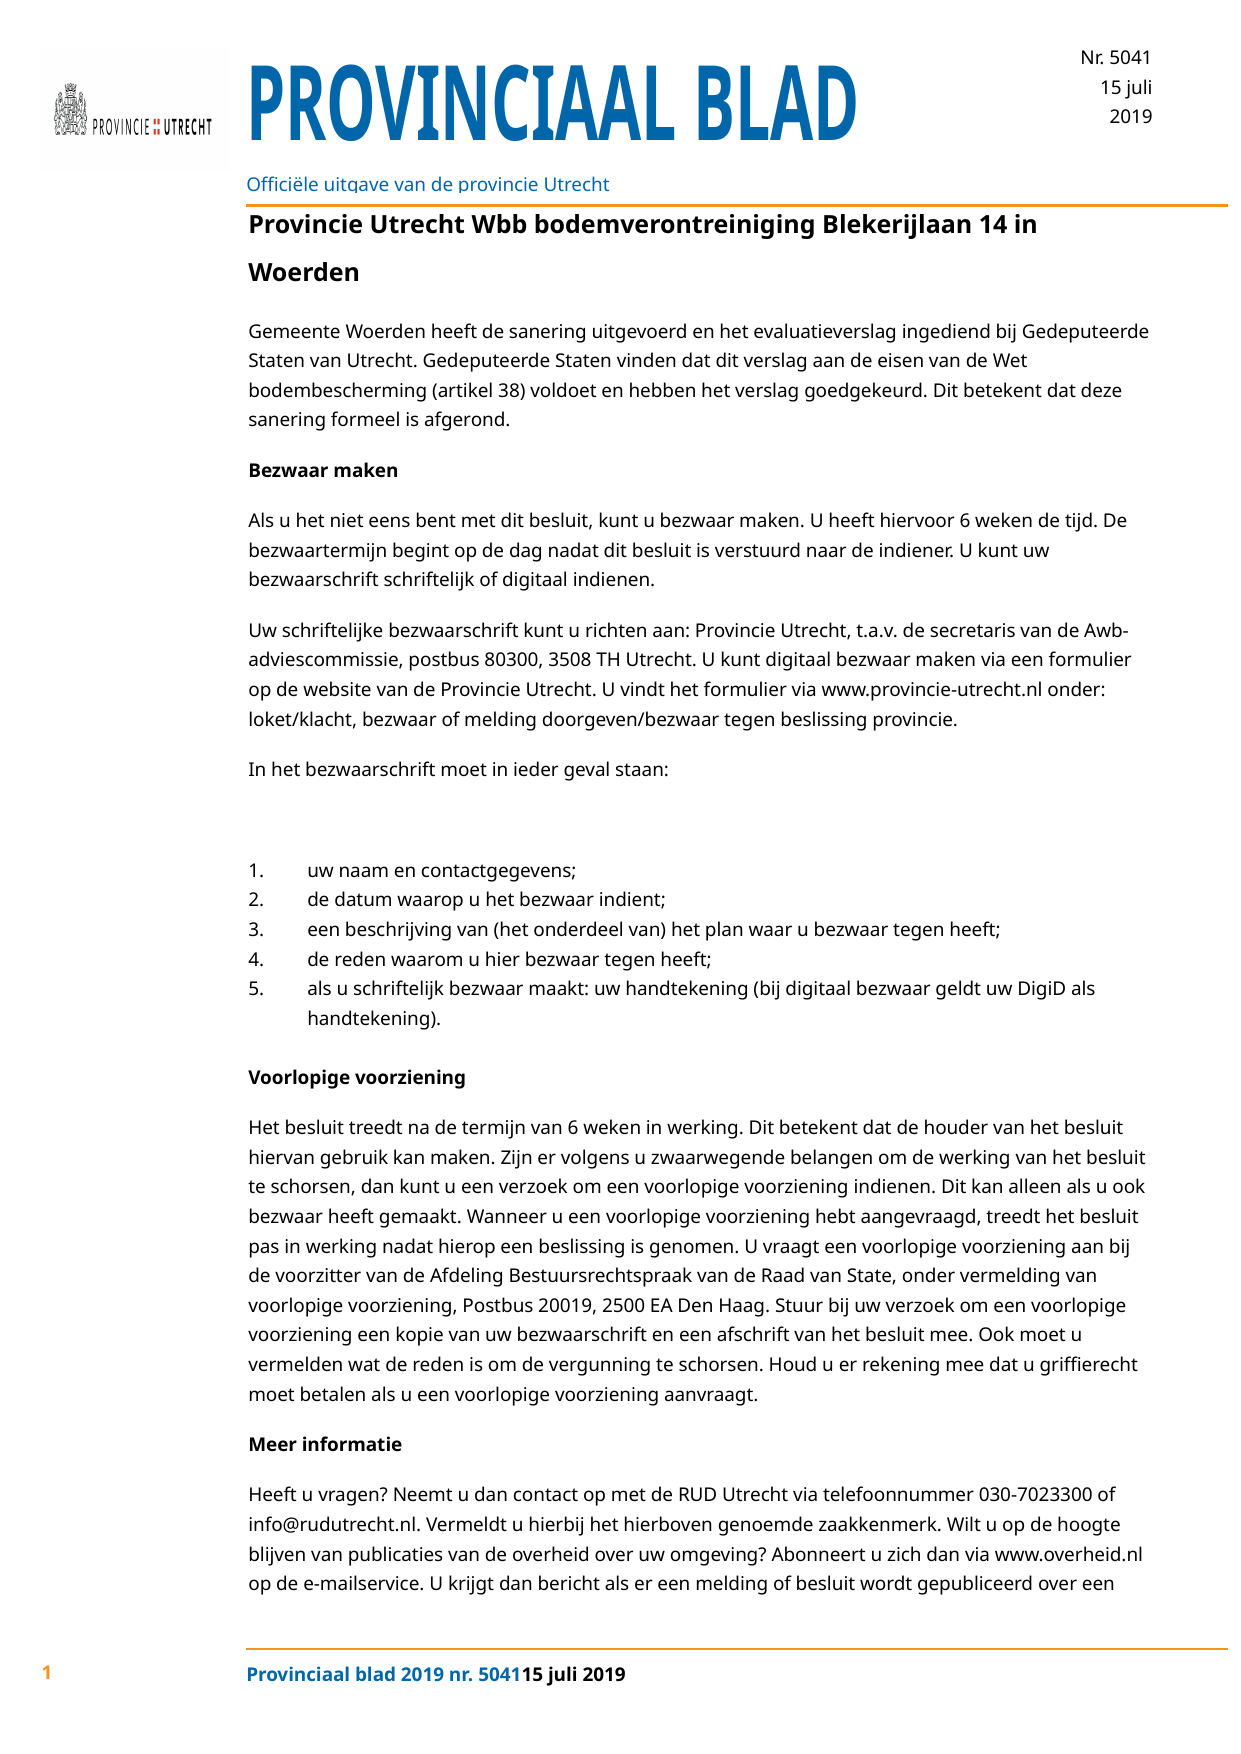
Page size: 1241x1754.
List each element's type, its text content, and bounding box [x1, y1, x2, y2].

text Provincie Utrecht Wbb bodemverontreiniging Blekerijlaan 14 in Woerden [248, 207, 1152, 288]
text Uw schriftelijke bezwaarschrift kunt u richten aan: Provincie Utrecht, t.a.v. de secretaris van de Awb-adviescommissie, postbus 80300, 3508 TH Utrecht. U kunt digitaal bezwaar maken via een formulier op de website van de Provincie Utrecht. U vindt het formulier via www.provincie-utrecht.nl onder: loket/klacht, bezwaar of melding doorgeven/bezwaar tegen beslissing provincie. [248, 617, 1152, 732]
text In het bezwaarschrift moet in ieder geval staan: [248, 756, 1152, 782]
text Meer informatie [248, 1431, 1152, 1457]
list de reden waarom u hier bezwaar tegen heeft; [248, 946, 1152, 972]
list als u schriftelijk bezwaar maakt: uw handtekening (bij digitaal bezwaar geldt uw DigiD als handtekening). [248, 975, 1152, 1031]
text Heeft u vragen? Neemt u dan contact op met de RUD Utrecht via telefoonnummer 030-7023300 of info@rudutrecht.nl. Vermeldt u hierbij het hierboven genoemde zaakkenmerk. Wilt u op de hoogte blijven van publicaties van de overheid over uw omgeving? Abonneert u zich dan via www.overheid.nl op de e-mailservice. U krijgt dan bericht als er een melding of besluit wordt gepubliceerd over een [248, 1482, 1152, 1596]
list de datum waarop u het bezwaar indient; [248, 887, 1152, 912]
text Als u het niet eens bent met dit besluit, kunt u bezwaar maken. U heeft hiervoor 6 weken de tijd. De bezwaartermijn begint op de dag nadat dit besluit is verstuurd naar de indiener. U kunt uw bezwaarschrift schriftelijk of digitaal indienen. [248, 507, 1152, 592]
text Het besluit treedt na de termijn van 6 weken in werking. Dit betekent dat de houder van het besluit hiervan gebruik kan maken. Zijn er volgens u zwaarwegende belangen om de werking van het besluit te schorsen, dan kunt u een verzoek om een voorlopige voorziening indienen. Dit kan alleen als u ook bezwaar heeft gemaakt. Wanneer u een voorlopige voorziening hebt aangevraagd, treedt het besluit pas in werking nadat hierop een beslissing is genomen. U vraagt een voorlopige voorziening aan bij de voorzitter van de Afdeling Bestuursrechtspraak van de Raad van State, onder vermelding van voorlopige voorziening, Postbus 20019, 2500 EA Den Haag. Stuur bij uw verzoek om een voorlopige voorziening een kopie van uw bezwaarschrift en een afschrift van het besluit mee. Ook moet u vermelden wat de reden is om de vergunning te schorsen. Houd u er rekening mee dat u griffierecht moet betalen als u een voorlopige voorziening aanvraagt. [248, 1114, 1152, 1407]
picture [41, 47, 231, 172]
text Gemeente Woerden heeft de sanering uitgevoerd en het evaluatieverslag ingediend bij Gedeputeerde Staten van Utrecht. Gedeputeerde Staten vinden dat dit verslag aan de eisen van de Wet bodembescherming (artikel 38) voldoet en hebben het verslag goedgekeurd. Dit betekent dat deze sanering formeel is afgerond. [248, 318, 1152, 432]
list een beschrijving van (het onderdeel van) het plan waar u bezwaar tegen heeft; [248, 916, 1152, 942]
list uw naam en contactgegevens; [248, 857, 1152, 883]
text Voorlopige voorziening [248, 1064, 1152, 1090]
text Bezwaar maken [248, 457, 1152, 483]
